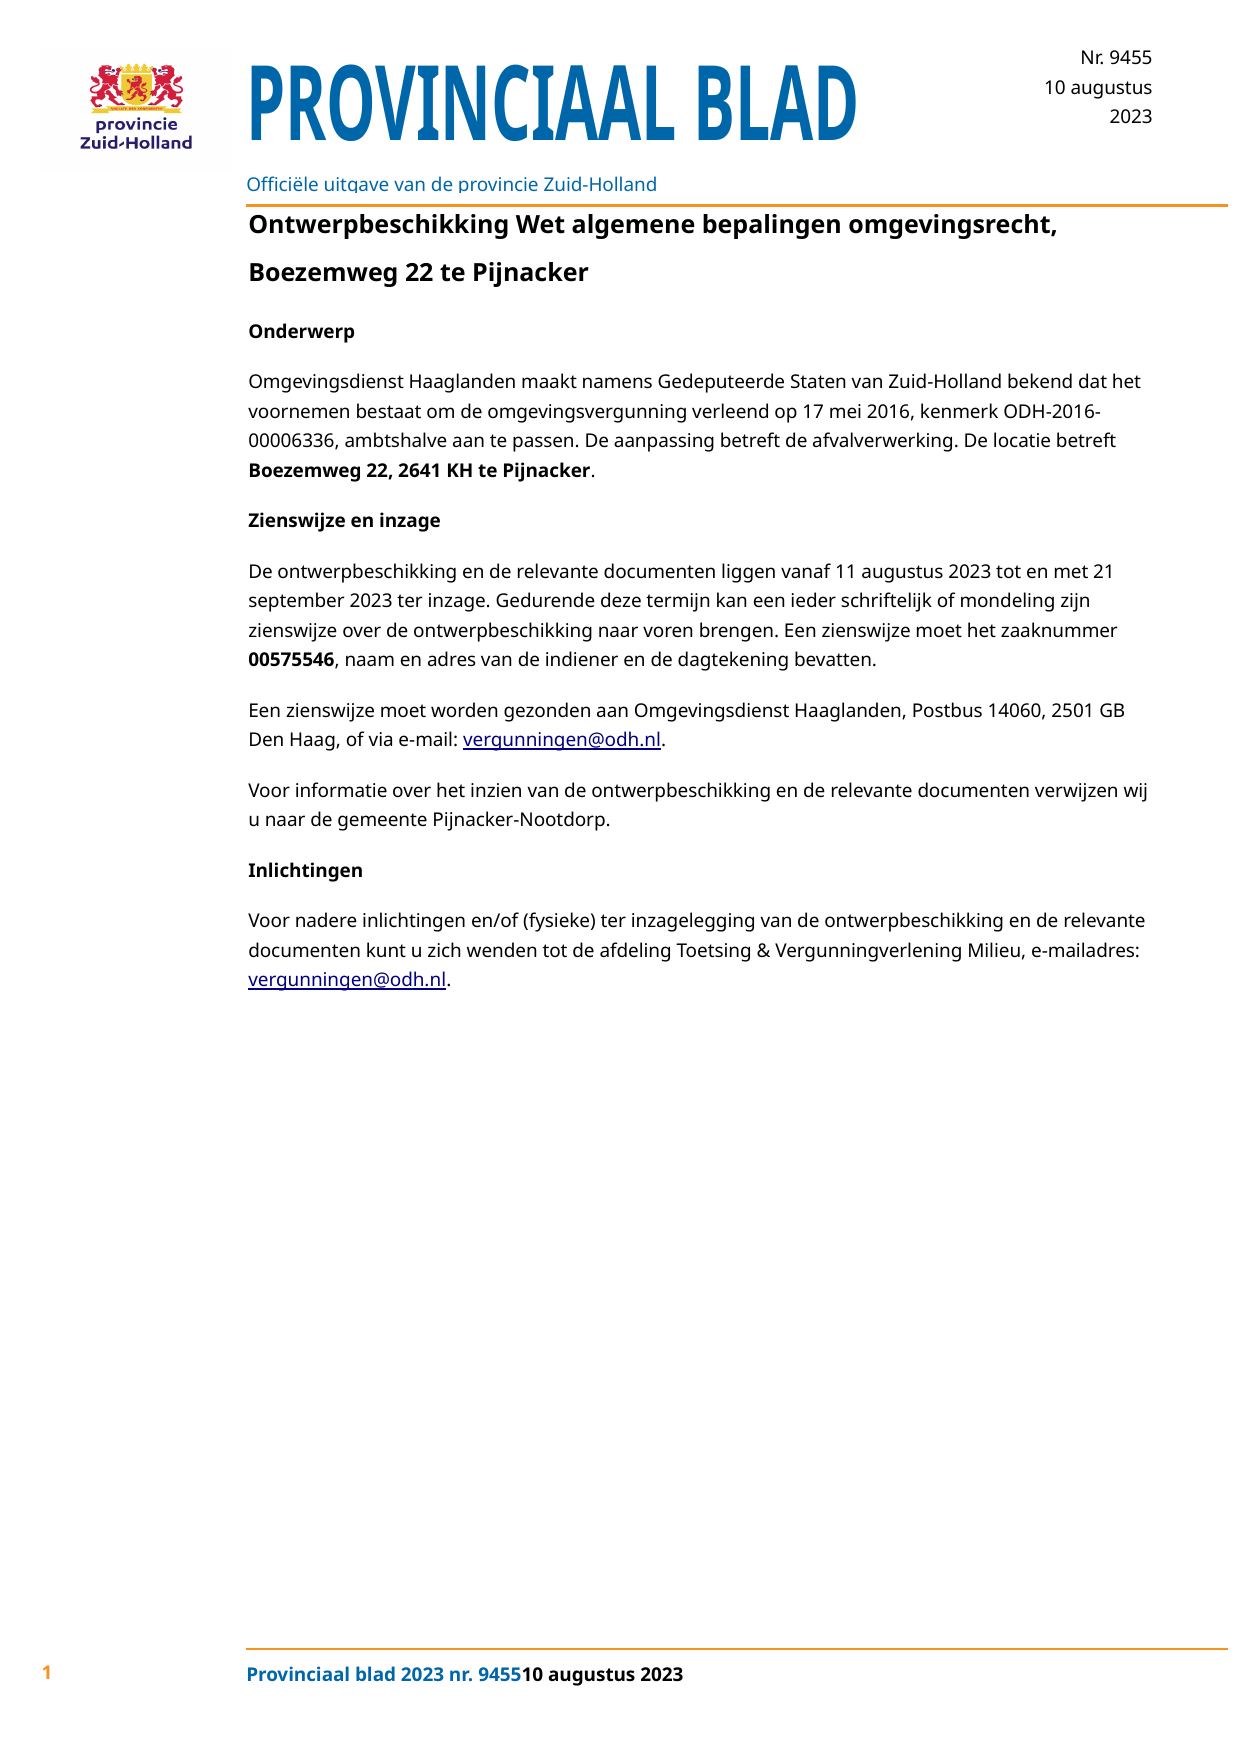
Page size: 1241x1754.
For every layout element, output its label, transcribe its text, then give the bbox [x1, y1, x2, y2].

text Voor nadere inlichtingen en/of (fysieke) ter inzagelegging van de ontwerpbeschikking en de relevante documenten kunt u zich wenden tot de afdeling Toetsing & Vergunningverlening Milieu, e-mailadres: vergunningen@odh.nl. [248, 907, 1152, 992]
text Inlichtingen [248, 857, 1152, 883]
text Een zienswijze moet worden gezonden aan Omgevingsdienst Haaglanden, Postbus 14060, 2501 GB Den Haag, of via e-mail: vergunningen@odh.nl. [248, 697, 1152, 752]
text Omgevingsdienst Haaglanden maakt namens Gedeputeerde Staten van Zuid-Holland bekend dat het voornemen bestaat om de omgevingsvergunning verleend op 17 mei 2016, kenmerk ODH-2016-00006336, ambtshalve aan te passen. De aanpassing betreft de afvalverwerking. De locatie betreft Boezemweg 22, 2641 KH te Pijnacker. [248, 368, 1152, 483]
text Voor informatie over het inzien van de ontwerpbeschikking en de relevante documenten verwijzen wij u naar de gemeente Pijnacker-Nootdorp. [248, 777, 1152, 832]
text De ontwerpbeschikking en de relevante documenten liggen vanaf 11 augustus 2023 tot en met 21 september 2023 ter inzage. Gedurende deze termijn kan een ieder schriftelijk of mondeling zijn zienswijze over de ontwerpbeschikking naar voren brengen. Een zienswijze moet het zaaknummer 00575546, naam en adres van de indiener en de dagtekening bevatten. [248, 558, 1152, 672]
picture [41, 47, 231, 172]
text Ontwerpbeschikking Wet algemene bepalingen omgevingsrecht, Boezemweg 22 te Pijnacker [248, 207, 1152, 288]
text Onderwerp [248, 318, 1152, 344]
text Zienswijze en inzage [248, 507, 1152, 533]
